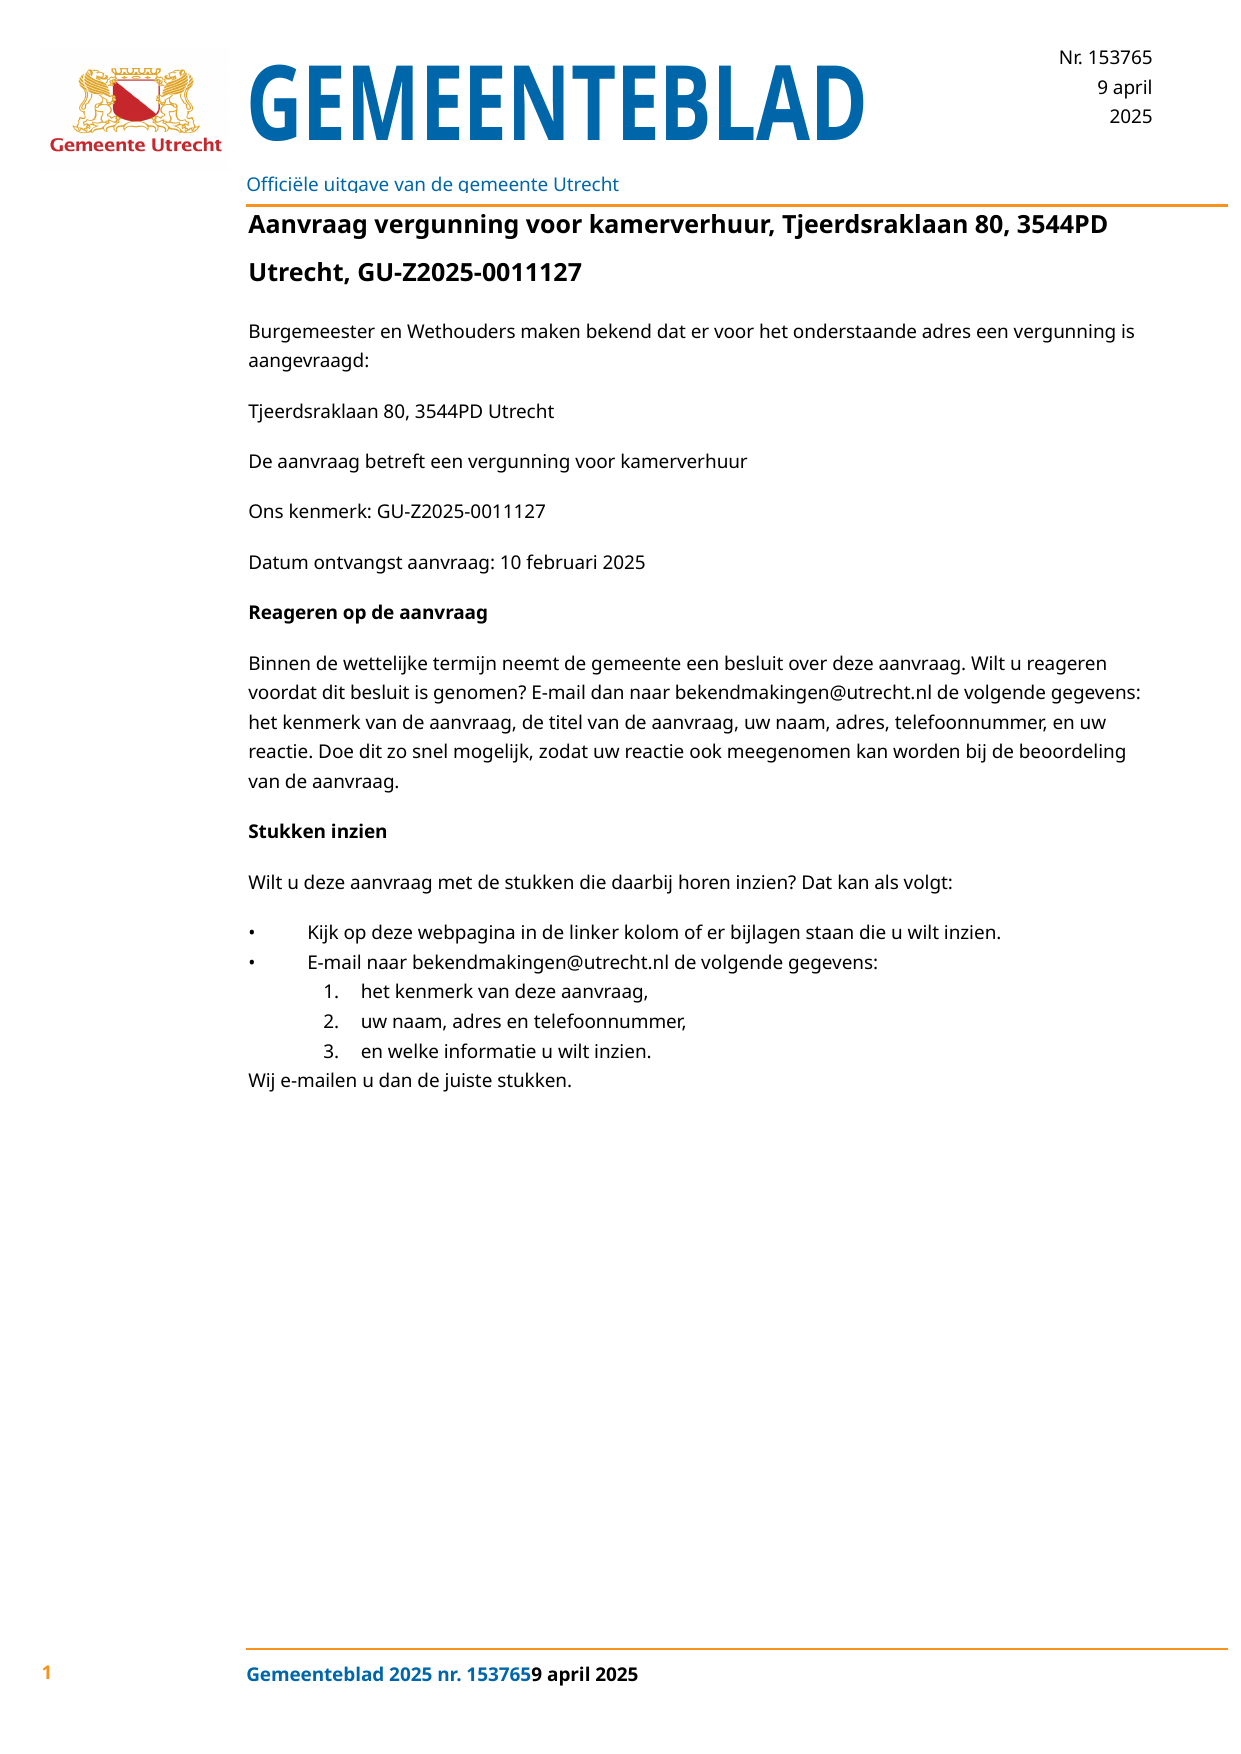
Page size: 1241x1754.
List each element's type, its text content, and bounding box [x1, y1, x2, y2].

text Tjeerdsraklaan 80, 3544PD Utrecht [248, 398, 1152, 424]
list Kijk op deze webpagina in de linker kolom of er bijlagen staan die u wilt inzien. [248, 919, 1152, 945]
text Binnen de wettelijke termijn neemt de gemeente een besluit over deze aanvraag. Wilt u reageren voordat dit besluit is genomen? E-mail dan naar bekendmakingen@utrecht.nl de volgende gegevens: het kenmerk van de aanvraag, de titel van de aanvraag, uw naam, adres, telefoonnummer, en uw reactie. Doe dit zo snel mogelijk, zodat uw reactie ook meegenomen kan worden bij de beoordeling van de aanvraag. [248, 650, 1152, 794]
text Wilt u deze aanvraag met de stukken die daarbij horen inzien? Dat kan als volgt: [248, 869, 1152, 895]
text Ons kenmerk: GU-Z2025-0011127 [248, 499, 1152, 524]
text Datum ontvangst aanvraag: 10 februari 2025 [248, 549, 1152, 575]
text De aanvraag betreft een vergunning voor kamerverhuur [248, 448, 1152, 474]
text Wij e-mailen u dan de juiste stukken. [248, 1067, 1152, 1093]
list E-mail naar bekendmakingen@utrecht.nl de volgende gegevens: [248, 949, 1152, 975]
list en welke informatie u wilt inzien. [323, 1038, 1152, 1064]
text Reageren op de aanvraag [248, 599, 1152, 625]
list het kenmerk van deze aanvraag, [323, 979, 1152, 1004]
picture [41, 47, 231, 172]
text Aanvraag vergunning voor kamerverhuur, Tjeerdsraklaan 80, 3544PD Utrecht, GU-Z2025-0011127 [248, 207, 1152, 288]
list uw naam, adres en telefoonnummer, [323, 1008, 1152, 1034]
text Stukken inzien [248, 819, 1152, 844]
text Burgemeester en Wethouders maken bekend dat er voor het onderstaande adres een vergunning is aangevraagd: [248, 318, 1152, 373]
